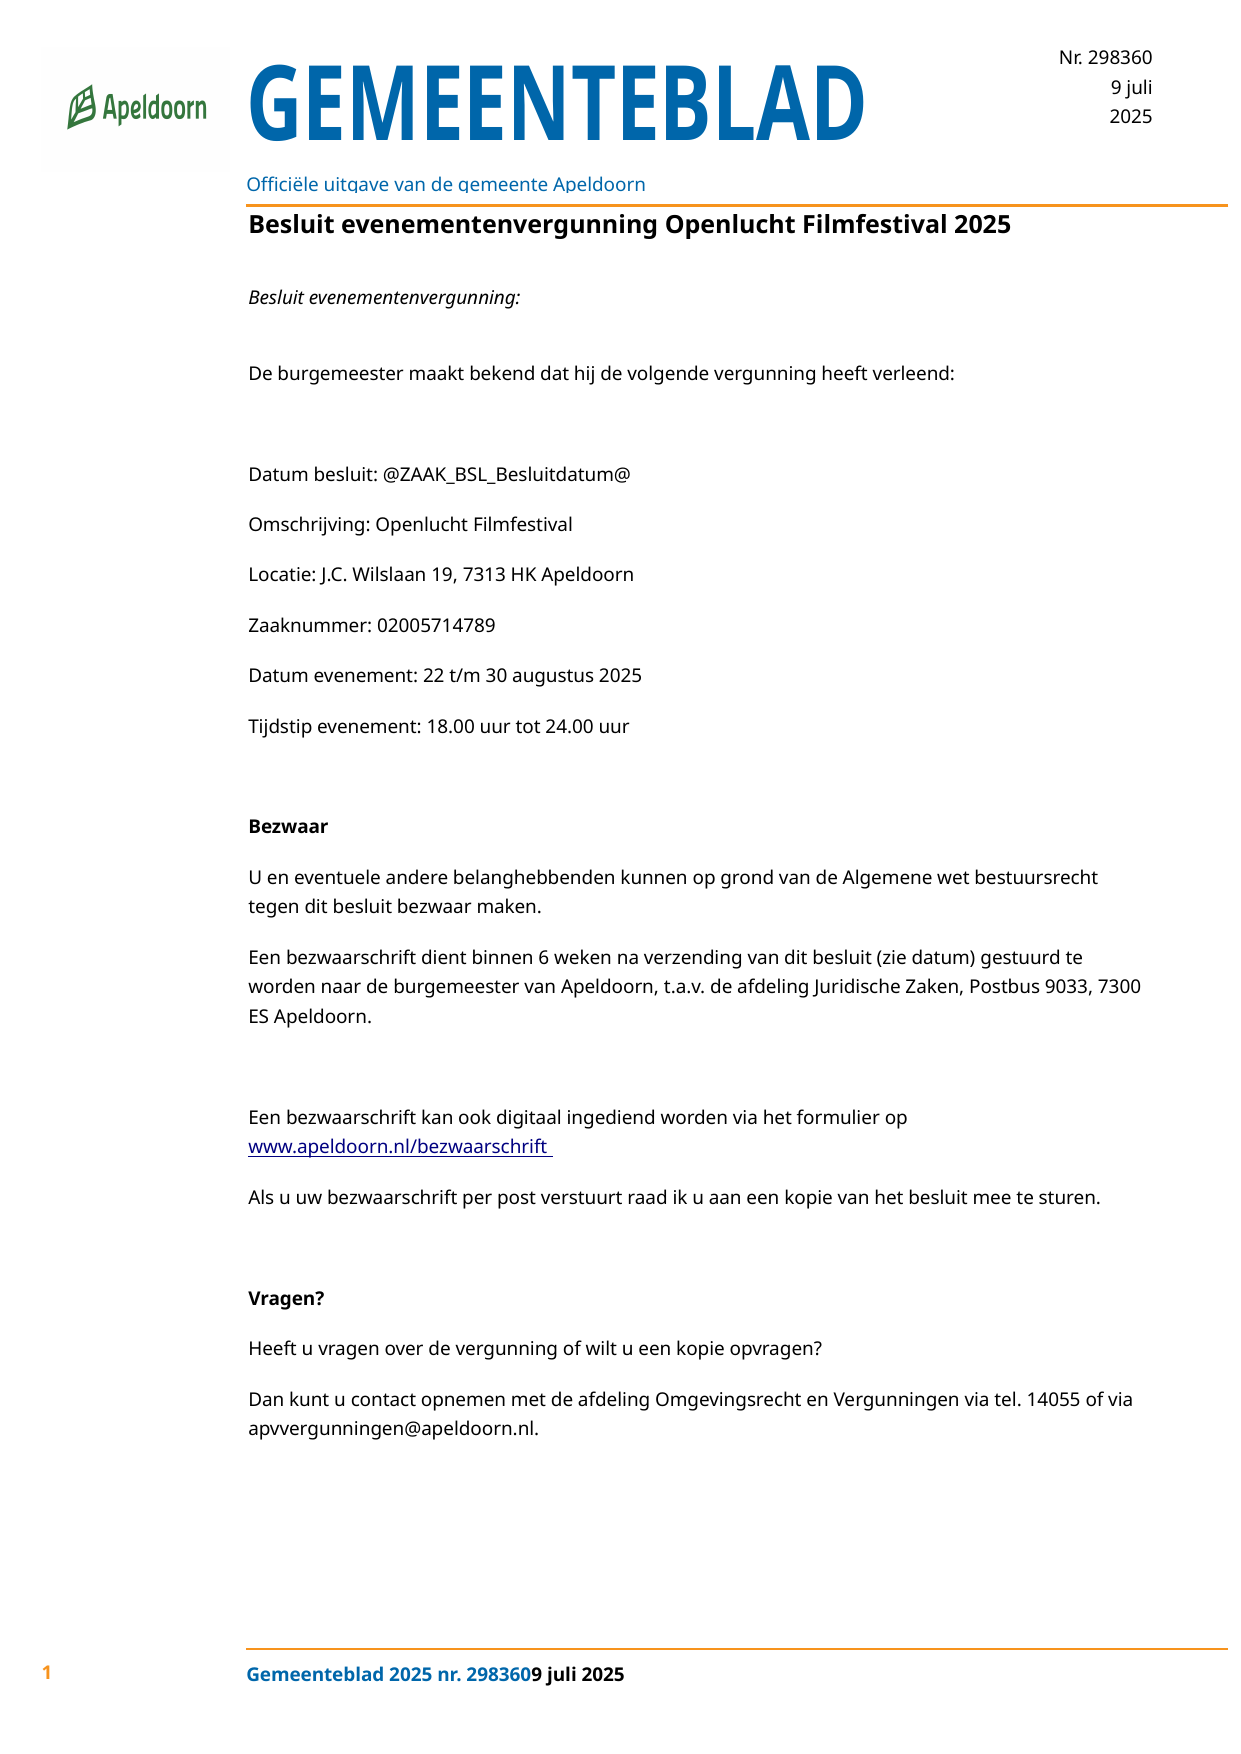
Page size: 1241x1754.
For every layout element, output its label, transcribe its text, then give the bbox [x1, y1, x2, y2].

text Zaaknummer: 02005714789 [248, 612, 1152, 638]
text Een bezwaarschrift kan ook digitaal ingediend worden via het formulier op www.apeldoorn.nl/bezwaarschrift [248, 1104, 1152, 1159]
text Locatie: J.C. Wilslaan 19, 7313 HK Apeldoorn [248, 562, 1152, 587]
text Als u uw bezwaarschrift per post verstuurt raad ik u aan een kopie van het besluit mee te sturen. [248, 1184, 1152, 1210]
text U en eventuele andere belanghebbenden kunnen op grond van de Algemene wet bestuursrecht tegen dit besluit bezwaar maken. [248, 864, 1152, 919]
text Heeft u vragen over de vergunning of wilt u een kopie opvragen? [248, 1335, 1152, 1361]
text Bezwaar [248, 814, 1152, 839]
text Datum evenement: 22 t/m 30 augustus 2025 [248, 662, 1152, 688]
text De burgemeester maakt bekend dat hij de volgende vergunning heeft verleend: [248, 360, 1152, 386]
text Besluit evenementenvergunning Openlucht Filmfestival 2025 [248, 207, 1152, 241]
text Tijdstip evenement: 18.00 uur tot 24.00 uur [248, 713, 1152, 739]
text Vragen? [248, 1285, 1152, 1311]
text Omschrijving: Openlucht Filmfestival [248, 511, 1152, 537]
picture [41, 47, 231, 172]
text Datum besluit: @ZAAK_BSL_Besluitdatum@ [248, 461, 1152, 487]
text Dan kunt u contact opnemen met de afdeling Omgevingsrecht en Vergunningen via tel. 14055 of via apvvergunningen@apeldoorn.nl. [248, 1386, 1152, 1441]
text Besluit evenementenvergunning: [248, 284, 1152, 309]
text Een bezwaarschrift dient binnen 6 weken na verzending van dit besluit (zie datum) gestuurd te worden naar de burgemeester van Apeldoorn, t.a.v. de afdeling Juridische Zaken, Postbus 9033, 7300 ES Apeldoorn. [248, 944, 1152, 1029]
